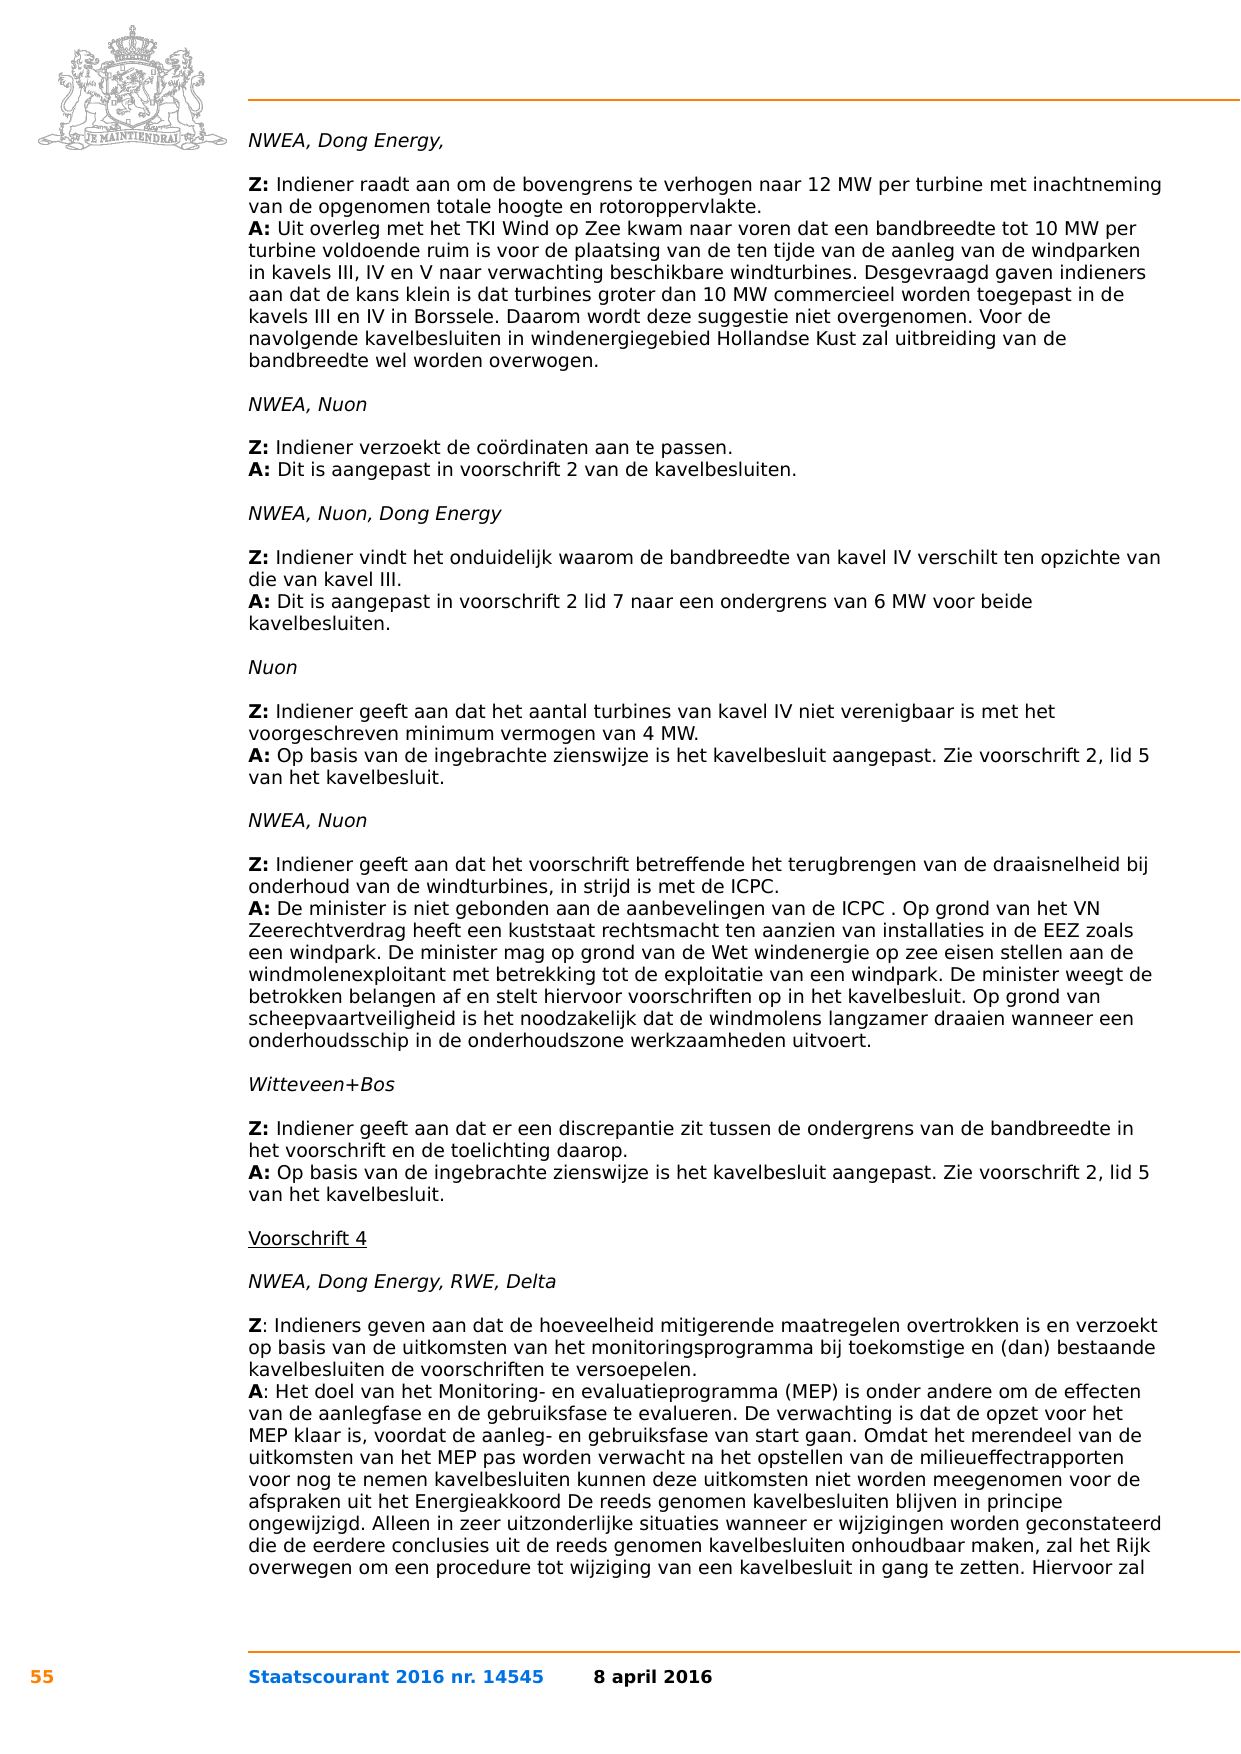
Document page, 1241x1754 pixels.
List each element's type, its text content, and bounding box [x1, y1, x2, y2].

subtitle Nuon [248, 657, 1163, 679]
subtitle NWEA, Dong Energy, RWE, Delta [248, 1271, 1163, 1293]
text A: Dit is aangepast in voorschrift 2 van de kavelbesluiten. [248, 459, 1163, 481]
subtitle NWEA, Dong Energy, [248, 130, 1163, 152]
text Z: Indiener vindt het onduidelijk waarom de bandbreedte van kavel IV verschilt ten opzichte van die van kavel III. [248, 547, 1163, 591]
subtitle NWEA, Nuon [248, 810, 1163, 832]
text A: Het doel van het Monitoring- en evaluatieprogramma (MEP) is onder andere om de effecten van de aanlegfase en de gebruiksfase te evalueren. De verwachting is dat de opzet voor het MEP klaar is, voordat de aanleg- en gebruiksfase van start gaan. Omdat het merendeel van de uitkomsten van het MEP pas worden verwacht na het opstellen van de milieueffectrapporten voor nog te nemen kavelbesluiten kunnen deze uitkomsten niet worden meegenomen voor de afspraken uit het Energieakkoord De reeds genomen kavelbesluiten blijven in principe ongewijzigd. Alleen in zeer uitzonderlijke situaties wanneer er wijzigingen worden geconstateerd die de eerdere conclusies uit de reeds genomen kavelbesluiten onhoudbaar maken, zal het Rijk overwegen om een procedure tot wijziging van een kavelbesluit in gang te zetten. Hiervoor zal [248, 1381, 1163, 1579]
text A: Uit overleg met het TKI Wind op Zee kwam naar voren dat een bandbreedte tot 10 MW per turbine voldoende ruim is voor de plaatsing van de ten tijde van de aanleg van de windparken in kavels III, IV en V naar verwachting beschikbare windturbines. Desgevraagd gaven indieners aan dat de kans klein is dat turbines groter dan 10 MW commercieel worden toegepast in de kavels III en IV in Borssele. Daarom wordt deze suggestie niet overgenomen. Voor de navolgende kavelbesluiten in windenergiegebied Hollandse Kust zal uitbreiding van de bandbreedte wel worden overwogen. [248, 218, 1163, 372]
subtitle NWEA, Nuon [248, 393, 1163, 415]
text A: De minister is niet gebonden aan de aanbevelingen van de ICPC . Op grond van het VN Zeerechtverdrag heeft een kuststaat rechtsmacht ten aanzien van installaties in de EEZ zoals een windpark. De minister mag op grond van de Wet windenergie op zee eisen stellen aan de windmolenexploitant met betrekking tot de exploitatie van een windpark. De minister weegt de betrokken belangen af en stelt hiervoor voorschriften op in het kavelbesluit. Op grond van scheepvaartveiligheid is het noodzakelijk dat de windmolens langzamer draaien wanneer een onderhoudsschip in de onderhoudszone werkzaamheden uitvoert. [248, 898, 1163, 1052]
subtitle Witteveen+Bos [248, 1074, 1163, 1096]
text Z: Indiener geeft aan dat het aantal turbines van kavel IV niet verenigbaar is met het voorgeschreven minimum vermogen van 4 MW. [248, 701, 1163, 744]
picture [38, 25, 227, 150]
text A: Op basis van de ingebrachte zienswijze is het kavelbesluit aangepast. Zie voorschrift 2, lid 5 van het kavelbesluit. [248, 744, 1163, 788]
subtitle NWEA, Nuon, Dong Energy [248, 503, 1163, 525]
text Z: Indiener verzoekt de coördinaten aan te passen. [248, 437, 1163, 459]
text Voorschrift 4 [248, 1228, 1163, 1249]
text Z: Indiener geeft aan dat er een discrepantie zit tussen de ondergrens van de bandbreedte in het voorschrift en de toelichting daarop. [248, 1118, 1163, 1162]
text Z: Indiener raadt aan om de bovengrens te verhogen naar 12 MW per turbine met inachtneming van de opgenomen totale hoogte en rotoroppervlakte. [248, 174, 1163, 218]
text Z: Indiener geeft aan dat het voorschrift betreffende het terugbrengen van de draaisnelheid bij onderhoud van de windturbines, in strijd is met de ICPC. [248, 854, 1163, 898]
text A: Op basis van de ingebrachte zienswijze is het kavelbesluit aangepast. Zie voorschrift 2, lid 5 van het kavelbesluit. [248, 1162, 1163, 1206]
text Z: Indieners geven aan dat de hoeveelheid mitigerende maatregelen overtrokken is en verzoekt op basis van de uitkomsten van het monitoringsprogramma bij toekomstige en (dan) bestaande kavelbesluiten de voorschriften te versoepelen. [248, 1315, 1163, 1381]
text A: Dit is aangepast in voorschrift 2 lid 7 naar een ondergrens van 6 MW voor beide kavelbesluiten. [248, 591, 1163, 635]
